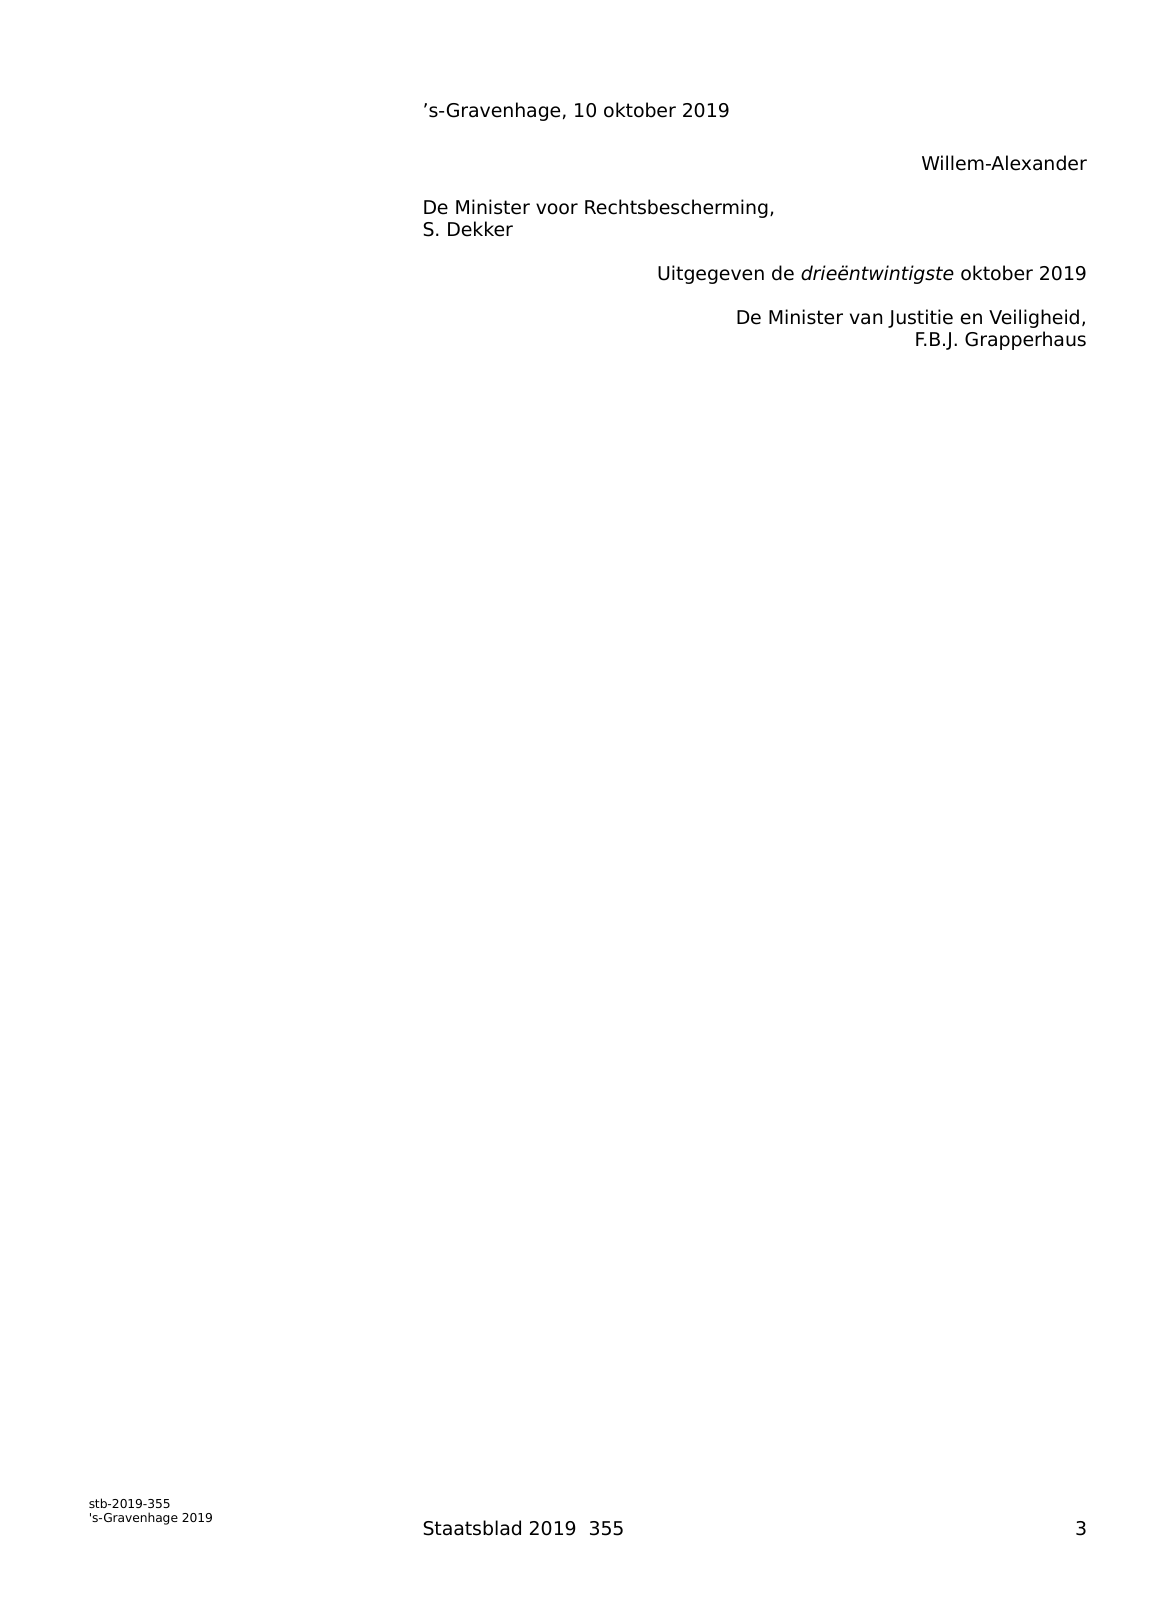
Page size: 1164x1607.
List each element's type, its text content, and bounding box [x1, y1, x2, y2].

text Uitgegeven de drieëntwintigste oktober 2019 [422, 263, 1087, 285]
text 's-Gravenhage 2019 [88, 1511, 323, 1525]
text De Minister van Justitie en Veiligheid, F.B.J. Grapperhaus [422, 307, 1087, 351]
text Willem-Alexander [422, 152, 1087, 174]
text stb-2019-355 [88, 1497, 323, 1511]
text De Minister voor Rechtsbescherming, S. Dekker [422, 197, 1087, 241]
text ’s-Gravenhage, 10 oktober 2019 [422, 100, 1087, 122]
